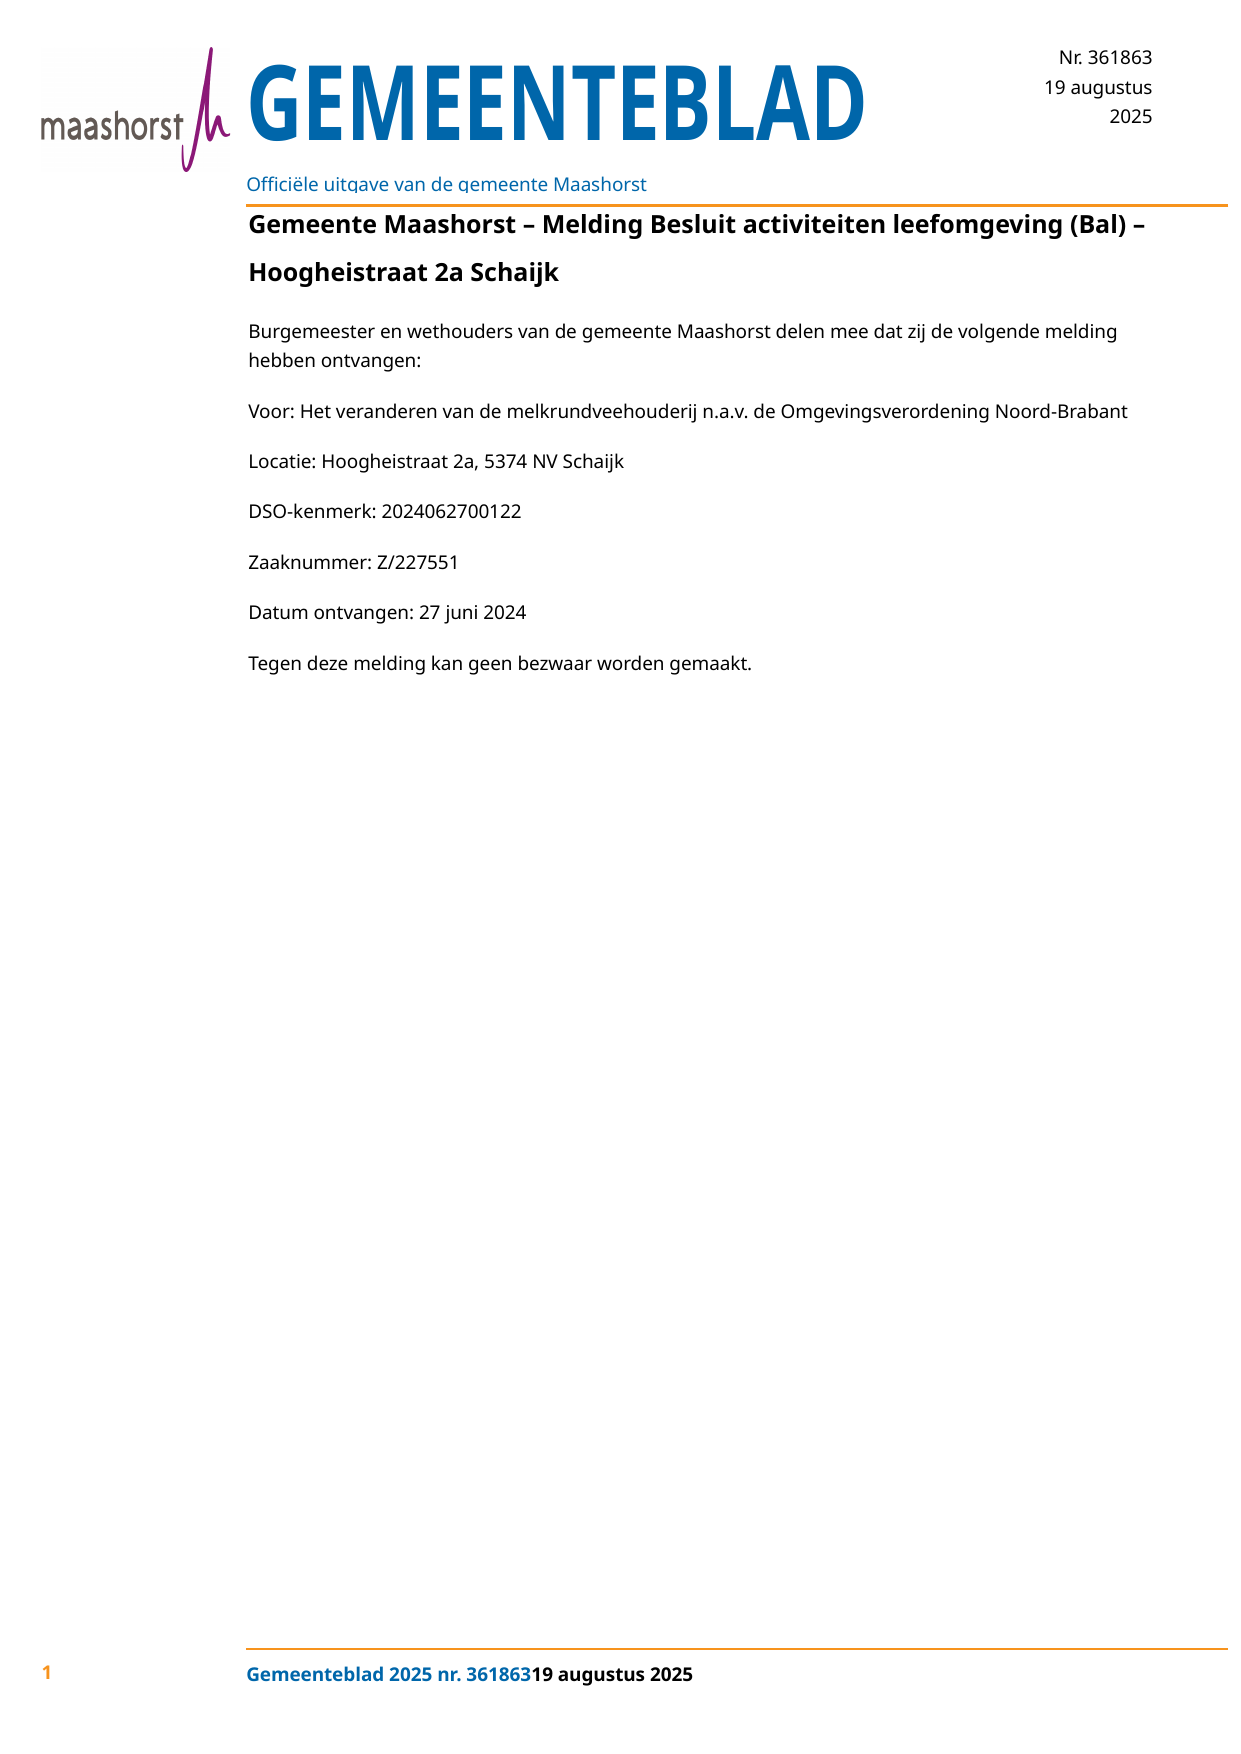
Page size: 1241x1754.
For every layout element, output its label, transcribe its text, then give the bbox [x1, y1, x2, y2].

text Burgemeester en wethouders van de gemeente Maashorst delen mee dat zij de volgende melding hebben ontvangen: [248, 318, 1152, 373]
text Tegen deze melding kan geen bezwaar worden gemaakt. [248, 650, 1152, 676]
text Voor: Het veranderen van de melkrundveehouderij n.a.v. de Omgevingsverordening Noord-Brabant [248, 398, 1152, 424]
text Datum ontvangen: 27 juni 2024 [248, 599, 1152, 625]
text Zaaknummer: Z/227551 [248, 549, 1152, 575]
text Gemeente Maashorst – Melding Besluit activiteiten leefomgeving (Bal) – Hoogheistraat 2a Schaijk [248, 207, 1152, 288]
text DSO-kenmerk: 2024062700122 [248, 499, 1152, 524]
text Locatie: Hoogheistraat 2a, 5374 NV Schaijk [248, 448, 1152, 474]
picture [41, 47, 231, 172]
